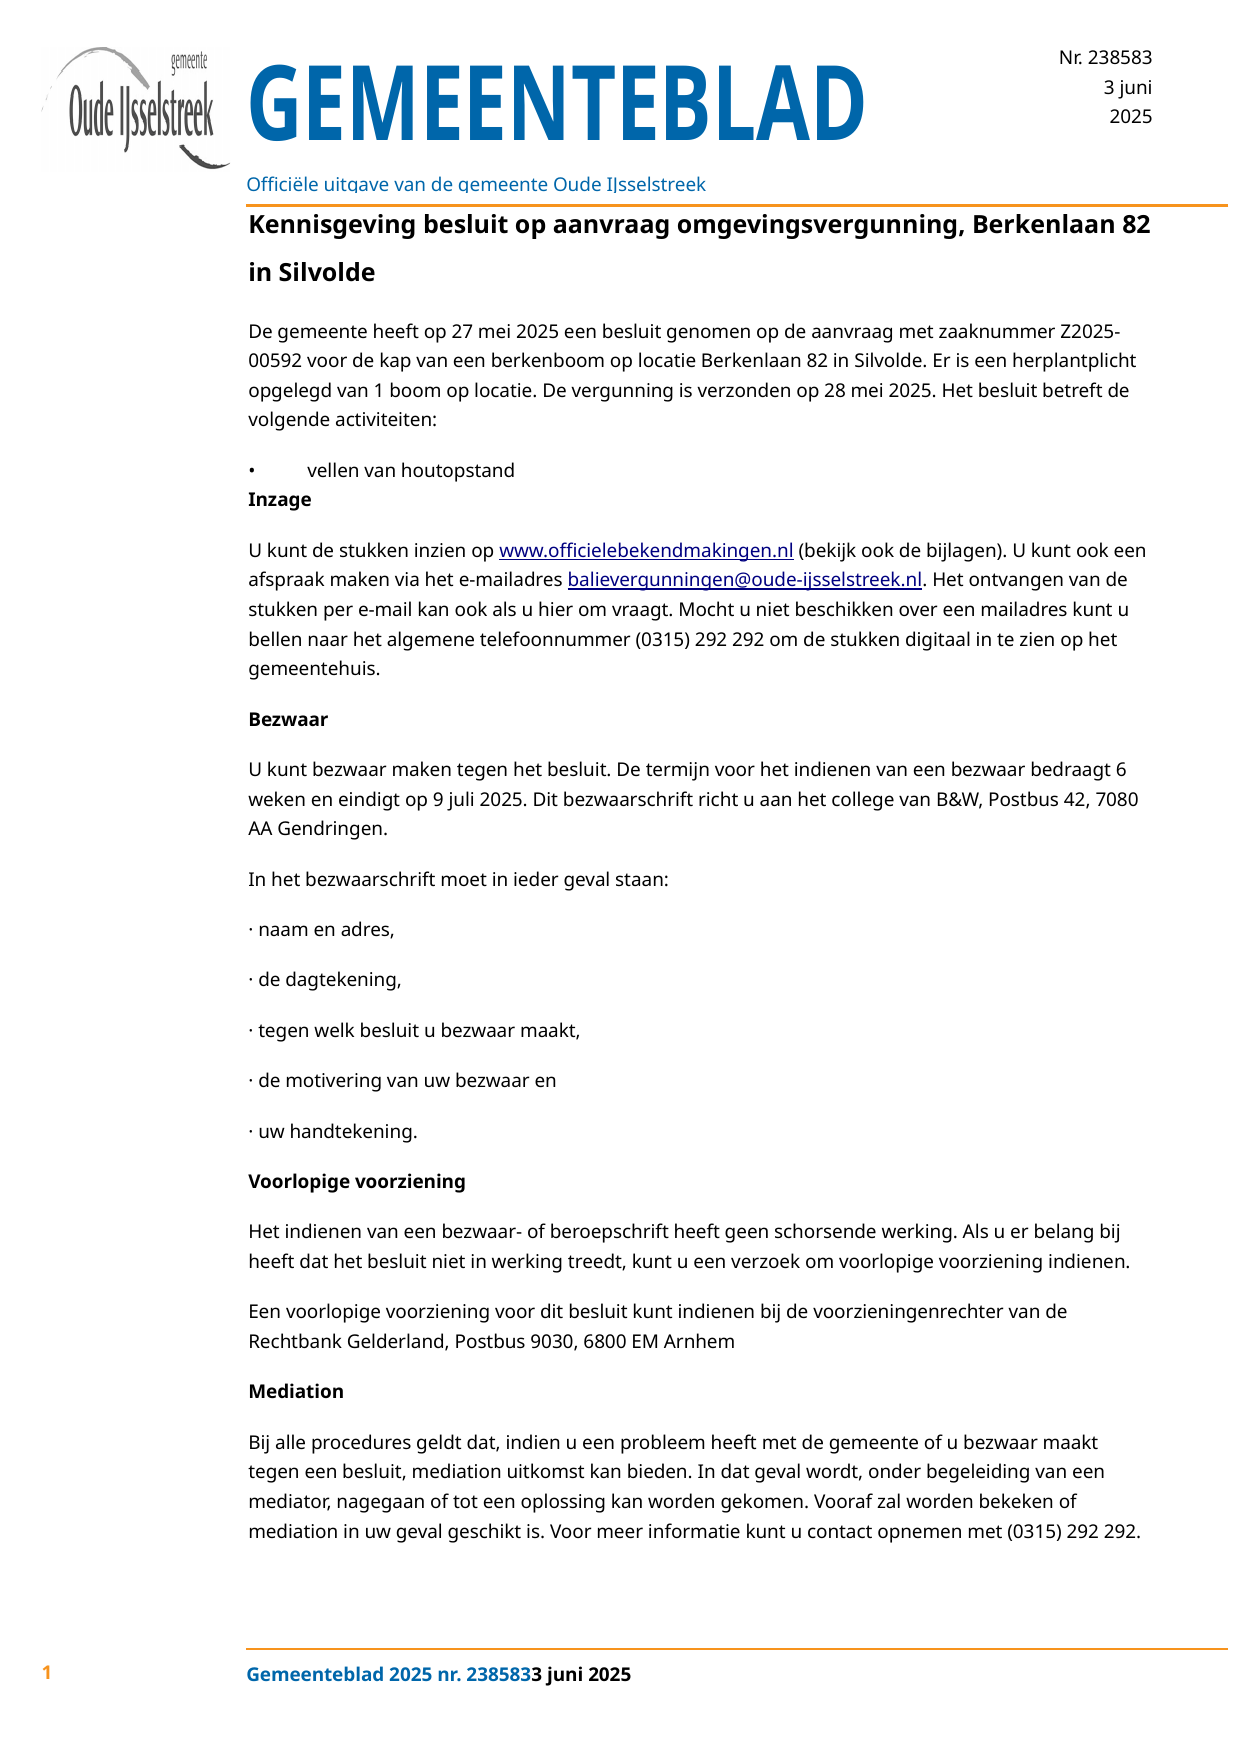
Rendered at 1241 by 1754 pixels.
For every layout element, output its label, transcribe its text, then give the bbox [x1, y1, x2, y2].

text · uw handtekening. [248, 1118, 1152, 1144]
text · naam en adres, [248, 916, 1152, 942]
text · tegen welk besluit u bezwaar maakt, [248, 1017, 1152, 1043]
text Mediation [248, 1379, 1152, 1404]
text Het indienen van een bezwaar- of beroepschrift heeft geen schorsende werking. Als u er belang bij heeft dat het besluit niet in werking treedt, kunt u een verzoek om voorlopige voorziening indienen. [248, 1219, 1152, 1274]
text · de dagtekening, [248, 967, 1152, 992]
text Inzage [248, 487, 1152, 512]
text Bij alle procedures geldt dat, indien u een probleem heeft met de gemeente of u bezwaar maakt tegen een besluit, mediation uitkomst kan bieden. In dat geval wordt, onder begeleiding van een mediator, nagegaan of tot een oplossing kan worden gekomen. Vooraf zal worden bekeken of mediation in uw geval geschikt is. Voor meer informatie kunt u contact opnemen met (0315) 292 292. [248, 1429, 1152, 1544]
picture [41, 47, 231, 172]
text U kunt de stukken inzien op www.officielebekendmakingen.nl (bekijk ook de bijlagen). U kunt ook een afspraak maken via het e-mailadres balievergunningen@oude-ijsselstreek.nl. Het ontvangen van de stukken per e-mail kan ook als u hier om vraagt. Mocht u niet beschikken over een mailadres kunt u bellen naar het algemene telefoonnummer (0315) 292 292 om de stukken digitaal in te zien op het gemeentehuis. [248, 537, 1152, 681]
list vellen van houtopstand [248, 457, 1152, 483]
text · de motivering van uw bezwaar en [248, 1067, 1152, 1093]
text De gemeente heeft op 27 mei 2025 een besluit genomen op de aanvraag met zaaknummer Z2025-00592 voor de kap van een berkenboom op locatie Berkenlaan 82 in Silvolde. Er is een herplantplicht opgelegd van 1 boom op locatie. De vergunning is verzonden op 28 mei 2025. Het besluit betreft de volgende activiteiten: [248, 318, 1152, 432]
text In het bezwaarschrift moet in ieder geval staan: [248, 866, 1152, 892]
text Voorlopige voorziening [248, 1168, 1152, 1194]
text U kunt bezwaar maken tegen het besluit. De termijn voor het indienen van een bezwaar bedraagt 6 weken en eindigt op 9 juli 2025. Dit bezwaarschrift richt u aan het college van B&W, Postbus 42, 7080 AA Gendringen. [248, 756, 1152, 841]
text Kennisgeving besluit op aanvraag omgevingsvergunning, Berkenlaan 82 in Silvolde [248, 207, 1152, 288]
text Een voorlopige voorziening voor dit besluit kunt indienen bij de voorzieningenrechter van de Rechtbank Gelderland, Postbus 9030, 6800 EM Arnhem [248, 1299, 1152, 1354]
text Bezwaar [248, 706, 1152, 732]
